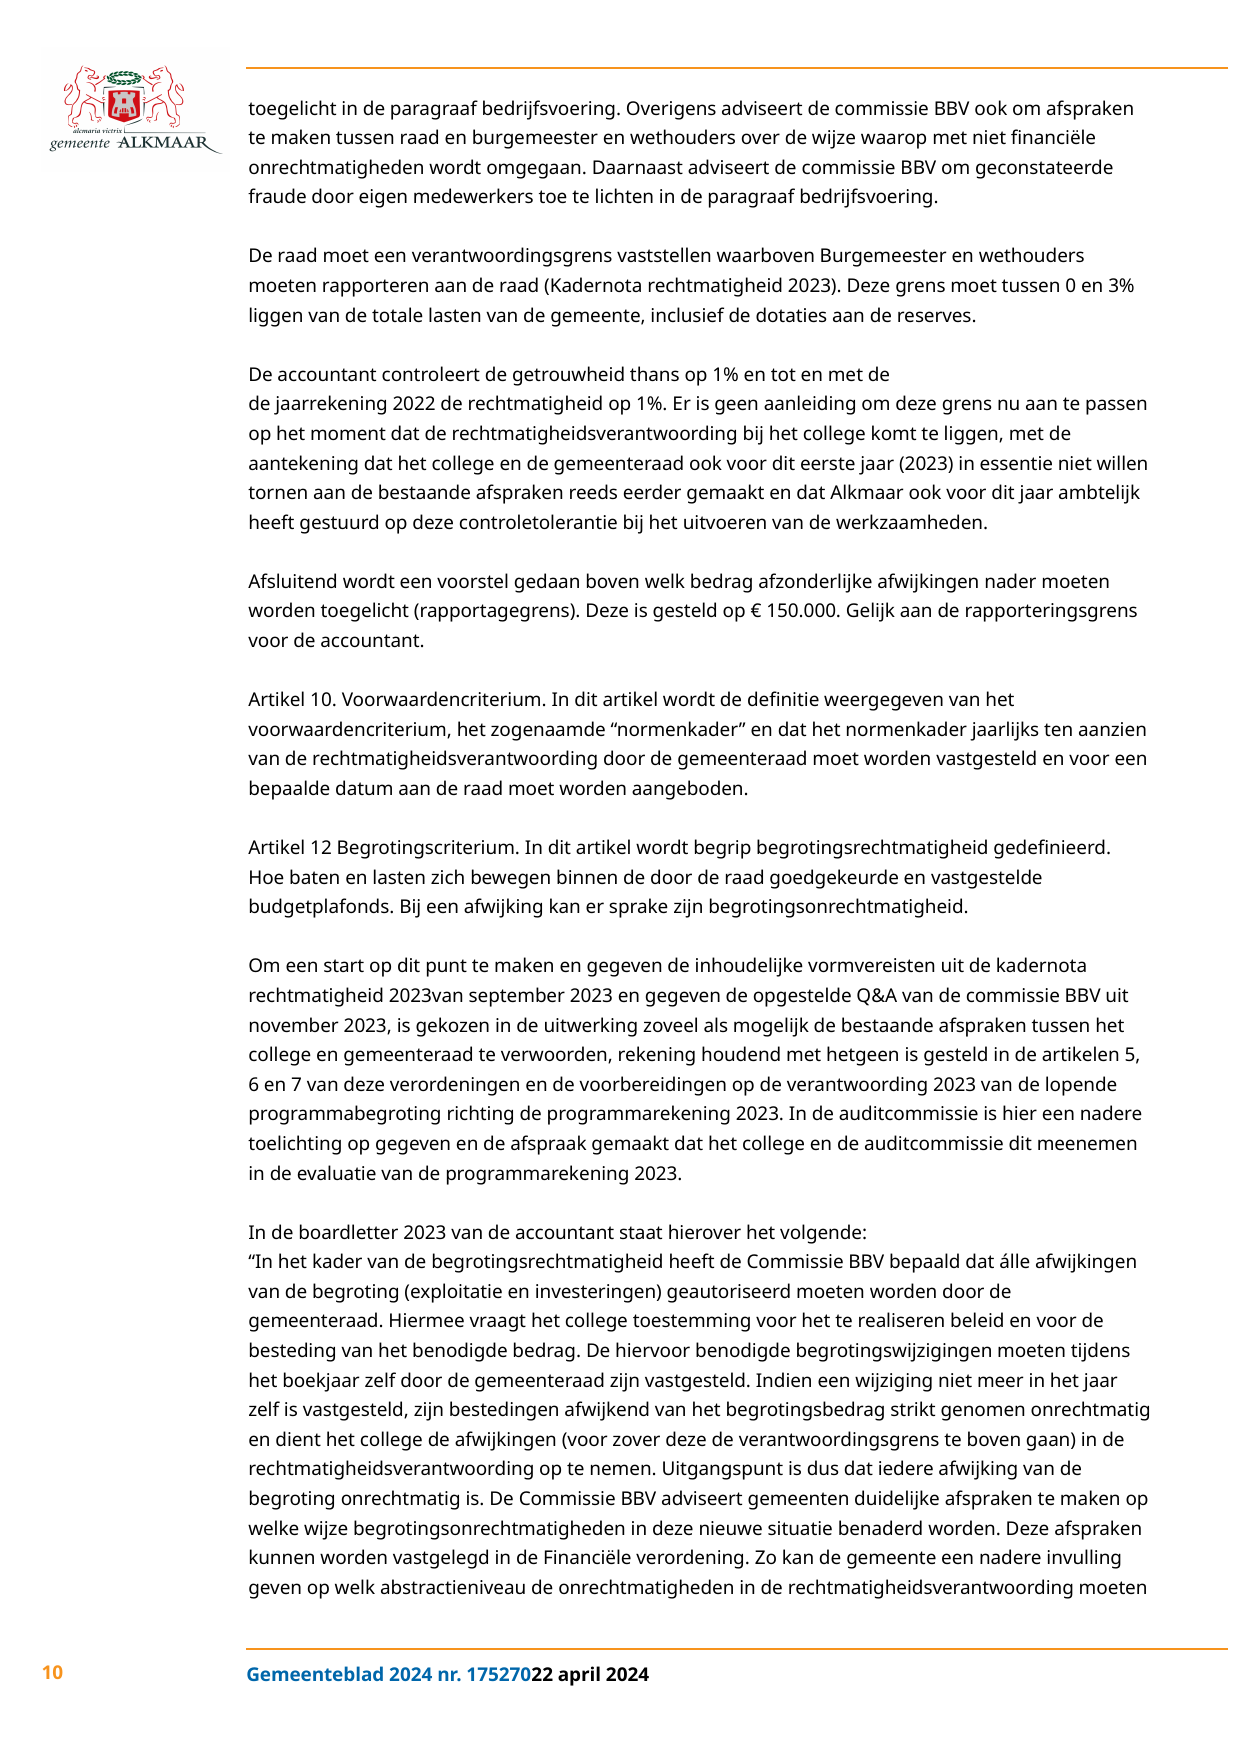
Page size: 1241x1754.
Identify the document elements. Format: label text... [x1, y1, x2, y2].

text Afsluitend wordt een voorstel gedaan boven welk bedrag afzonderlijke afwijkingen nader moeten worden toegelicht (rapportagegrens). Deze is gesteld op € 150.000. Gelijk aan de rapporteringsgrens voor de accountant. [248, 568, 1152, 653]
text Artikel 12 Begrotingscriterium. In dit artikel wordt begrip begrotingsrechtmatigheid gedefinieerd. Hoe baten en lasten zich bewegen binnen de door de raad goedgekeurde en vastgestelde budgetplafonds. Bij een afwijking kan er sprake zijn begrotingsonrechtmatigheid. [248, 834, 1152, 919]
text Om een start op dit punt te maken en gegeven de inhoudelijke vormvereisten uit de kadernota rechtmatigheid 2023van september 2023 en gegeven de opgestelde Q&A van de commissie BBV uit november 2023, is gekozen in de uitwerking zoveel als mogelijk de bestaande afspraken tussen het college en gemeenteraad te verwoorden, rekening houdend met hetgeen is gesteld in de artikelen 5, 6 en 7 van deze verordeningen en de voorbereidingen op de verantwoording 2023 van de lopende programmabegroting richting de programmarekening 2023. In de auditcommissie is hier een nadere toelichting op gegeven en de afspraak gemaakt dat het college en de auditcommissie dit meenemen in de evaluatie van de programmarekening 2023. [248, 953, 1152, 1186]
picture [41, 47, 231, 172]
text De raad moet een verantwoordingsgrens vaststellen waarboven Burgemeester en wethouders moeten rapporteren aan de raad (Kadernota rechtmatigheid 2023). Deze grens moet tussen 0 en 3% liggen van de totale lasten van de gemeente, inclusief de dotaties aan de reserves. [248, 243, 1152, 328]
text de jaarrekening 2022 de rechtmatigheid op 1%. Er is geen aanleiding om deze grens nu aan te passen op het moment dat de rechtmatigheidsverantwoording bij het college komt te liggen, met de aantekening dat het college en de gemeenteraad ook voor dit eerste jaar (2023) in essentie niet willen tornen aan de bestaande afspraken reeds eerder gemaakt en dat Alkmaar ook voor dit jaar ambtelijk heeft gestuurd op deze controletolerantie bij het uitvoeren van de werkzaamheden. [248, 391, 1152, 535]
text In de boardletter 2023 van de accountant staat hierover het volgende: [248, 1219, 1152, 1245]
text De accountant controleert de getrouwheid thans op 1% en tot en met de [248, 361, 1152, 387]
text Artikel 10. Voorwaardencriterium. In dit artikel wordt de definitie weergegeven van het voorwaardencriterium, het zogenaamde “normenkader” en dat het normenkader jaarlijks ten aanzien van de rechtmatigheidsverantwoording door de gemeenteraad moet worden vastgesteld en voor een bepaalde datum aan de raad moet worden aangeboden. [248, 686, 1152, 801]
text toegelicht in de paragraaf bedrijfsvoering. Overigens adviseert de commissie BBV ook om afspraken te maken tussen raad en burgemeester en wethouders over de wijze waarop met niet financiële onrechtmatigheden wordt omgegaan. Daarnaast adviseert de commissie BBV om geconstateerde fraude door eigen medewerkers toe te lichten in de paragraaf bedrijfsvoering. [248, 95, 1152, 209]
text “In het kader van de begrotingsrechtmatigheid heeft de Commissie BBV bepaald dat álle afwijkingen van de begroting (exploitatie en investeringen) geautoriseerd moeten worden door de gemeenteraad. Hiermee vraagt het college toestemming voor het te realiseren beleid en voor de besteding van het benodigde bedrag. De hiervoor benodigde begrotingswijzigingen moeten tijdens het boekjaar zelf door de gemeenteraad zijn vastgesteld. Indien een wijziging niet meer in het jaar zelf is vastgesteld, zijn bestedingen afwijkend van het begrotingsbedrag strikt genomen onrechtmatig en dient het college de afwijkingen (voor zover deze de verantwoordingsgrens te boven gaan) in de rechtmatigheidsverantwoording op te nemen. Uitgangspunt is dus dat iedere afwijking van de begroting onrechtmatig is. De Commissie BBV adviseert gemeenten duidelijke afspraken te maken op welke wijze begrotingsonrechtmatigheden in deze nieuwe situatie benaderd worden. Deze afspraken kunnen worden vastgelegd in de Financiële verordening. Zo kan de gemeente een nadere invulling geven op welk abstractieniveau de onrechtmatigheden in de rechtmatigheidsverantwoording moeten [248, 1248, 1152, 1600]
